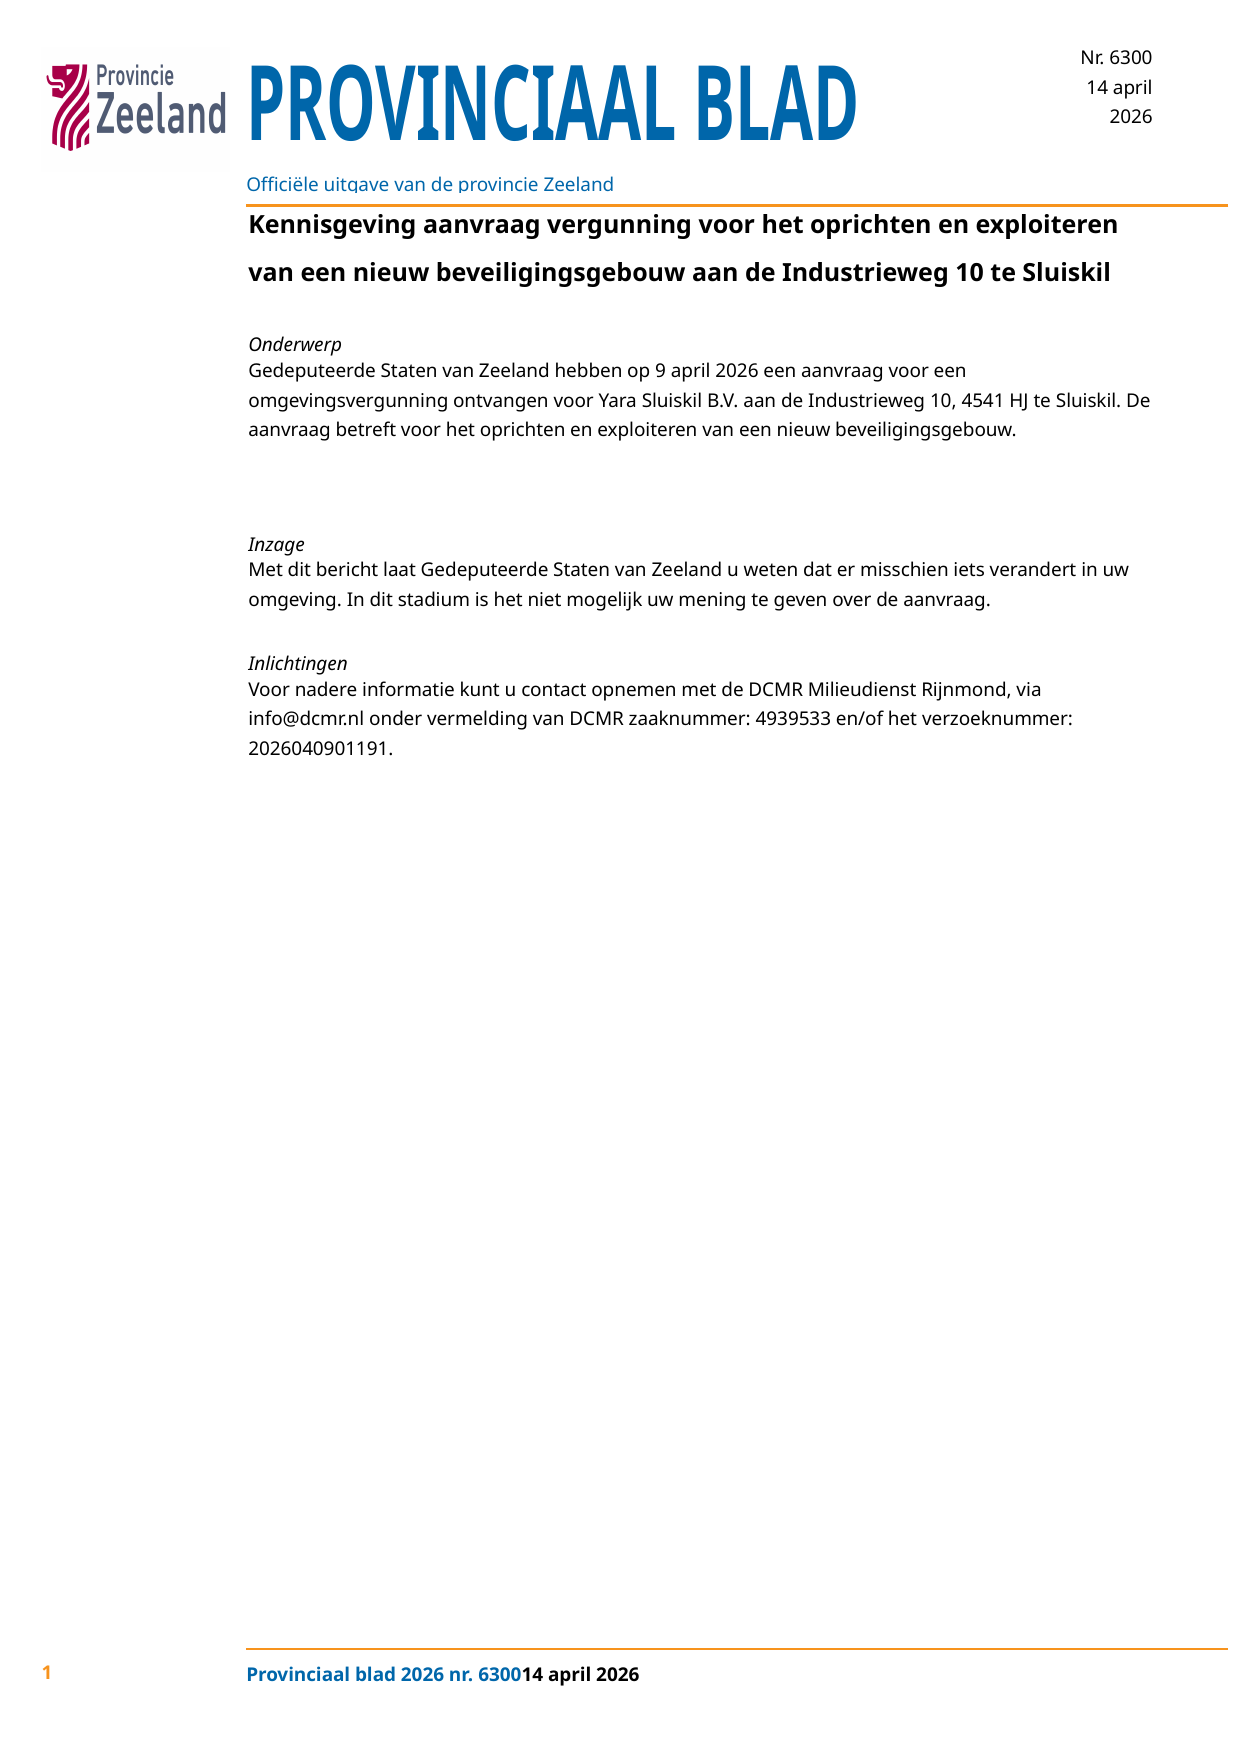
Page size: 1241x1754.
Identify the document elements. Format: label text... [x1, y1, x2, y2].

text Voor nadere informatie kunt u contact opnemen met de DCMR Milieudienst Rijnmond, via info@dcmr.nl onder vermelding van DCMR zaaknummer: 4939533 en/of het verzoeknummer: 2026040901191. [248, 676, 1152, 761]
text Inzage [248, 531, 1152, 556]
text Inlichtingen [248, 650, 1152, 676]
text Kennisgeving aanvraag vergunning voor het oprichten en exploiteren van een nieuw beveiligingsgebouw aan de Industrieweg 10 te Sluiskil [248, 207, 1152, 288]
text Gedeputeerde Staten van Zeeland hebben op 9 april 2026 een aanvraag voor een omgevingsvergunning ontvangen voor Yara Sluiskil B.V. aan de Industrieweg 10, 4541 HJ te Sluiskil. De aanvraag betreft voor het oprichten en exploiteren van een nieuw beveiligingsgebouw. [248, 357, 1152, 442]
picture [41, 47, 231, 172]
text Onderwerp [248, 331, 1152, 357]
text Met dit bericht laat Gedeputeerde Staten van Zeeland u weten dat er misschien iets verandert in uw omgeving. In dit stadium is het niet mogelijk uw mening te geven over de aanvraag. [248, 556, 1152, 612]
